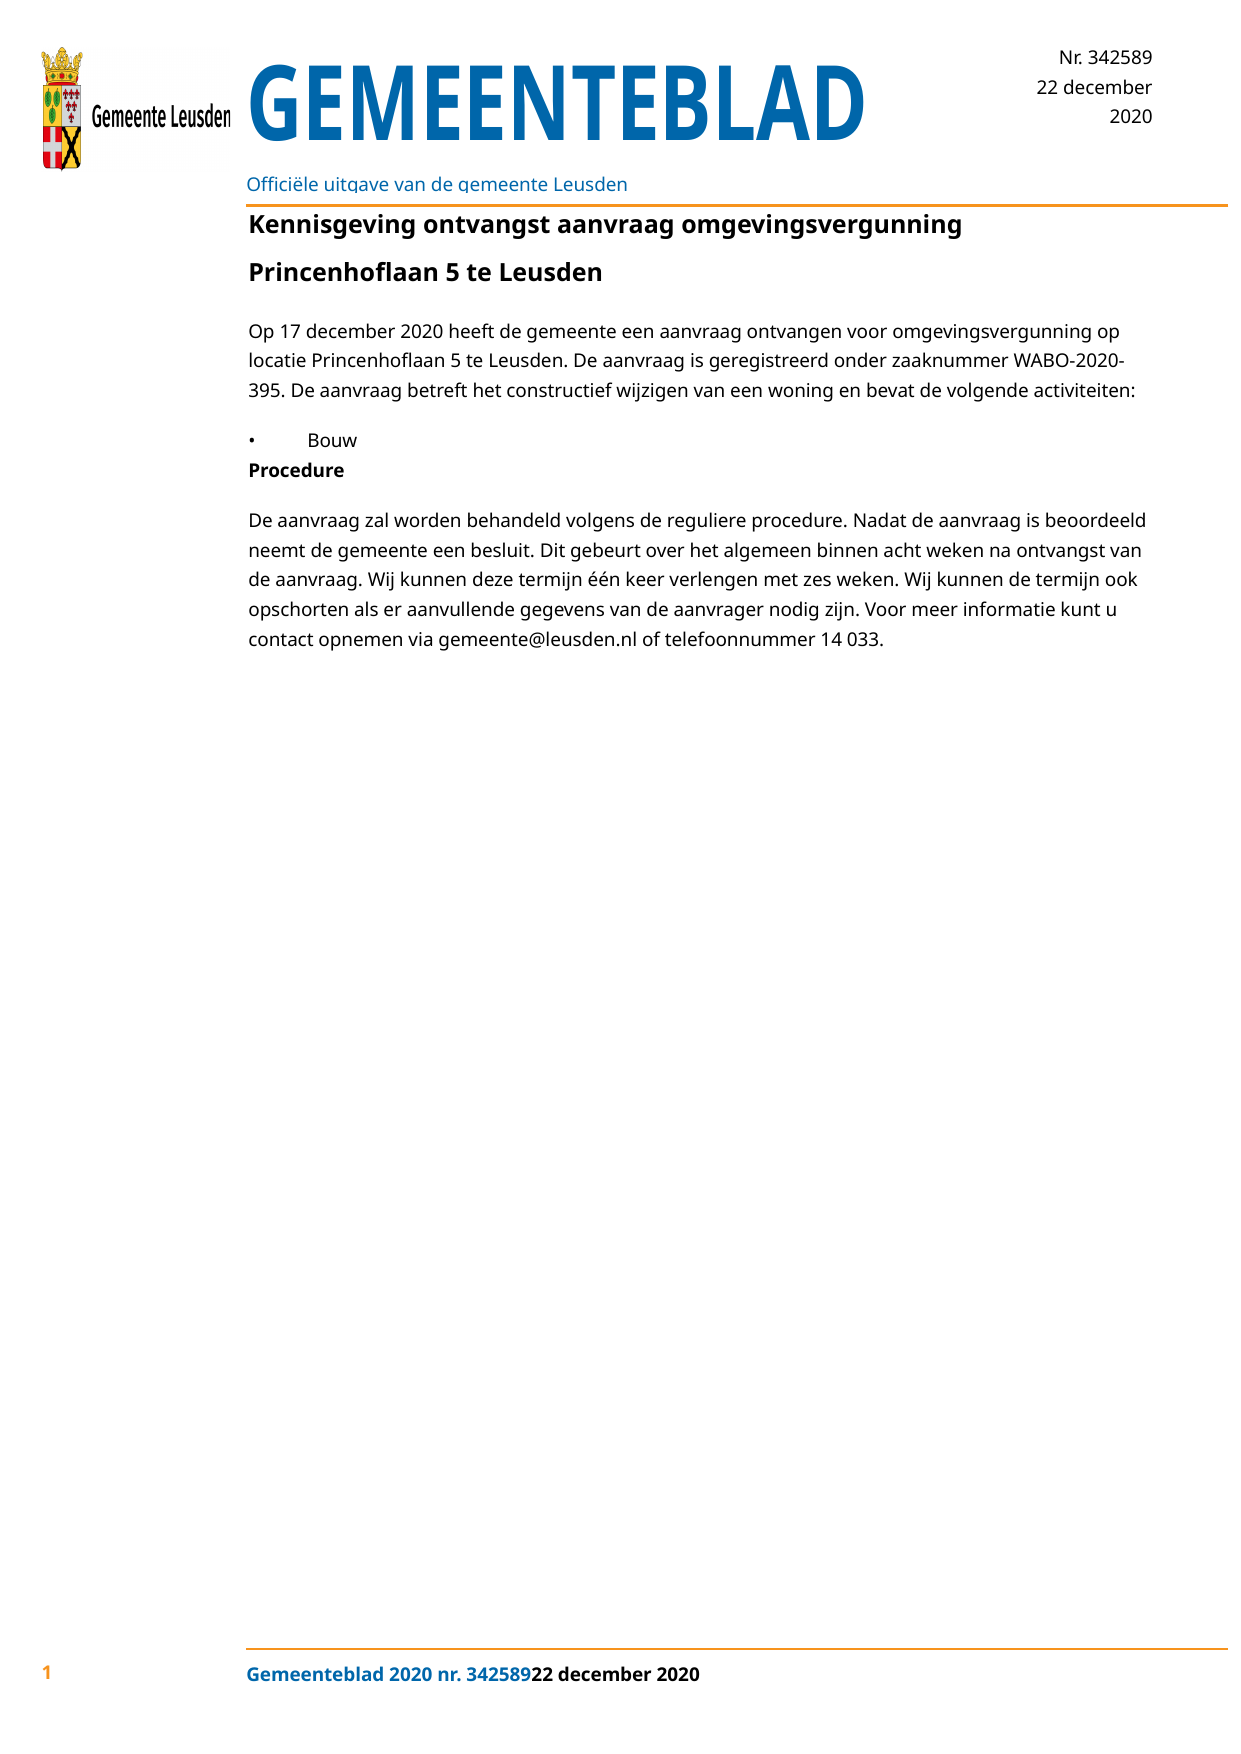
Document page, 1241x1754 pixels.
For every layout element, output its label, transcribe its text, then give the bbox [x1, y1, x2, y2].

text De aanvraag zal worden behandeld volgens de reguliere procedure. Nadat de aanvraag is beoordeeld neemt de gemeente een besluit. Dit gebeurt over het algemeen binnen acht weken na ontvangst van de aanvraag. Wij kunnen deze termijn één keer verlengen met zes weken. Wij kunnen de termijn ook opschorten als er aanvullende gegevens van de aanvrager nodig zijn. Voor meer informatie kunt u contact opnemen via gemeente@leusden.nl of telefoonnummer 14 033. [248, 507, 1152, 652]
text Kennisgeving ontvangst aanvraag omgevingsvergunning Princenhoflaan 5 te Leusden [248, 207, 1152, 288]
list Bouw [248, 427, 1152, 453]
text Op 17 december 2020 heeft de gemeente een aanvraag ontvangen voor omgevingsvergunning op locatie Princenhoflaan 5 te Leusden. De aanvraag is geregistreerd onder zaaknummer WABO-2020-395. De aanvraag betreft het constructief wijzigen van een woning en bevat de volgende activiteiten: [248, 318, 1152, 403]
text Procedure [248, 457, 1152, 483]
picture [41, 47, 231, 172]
